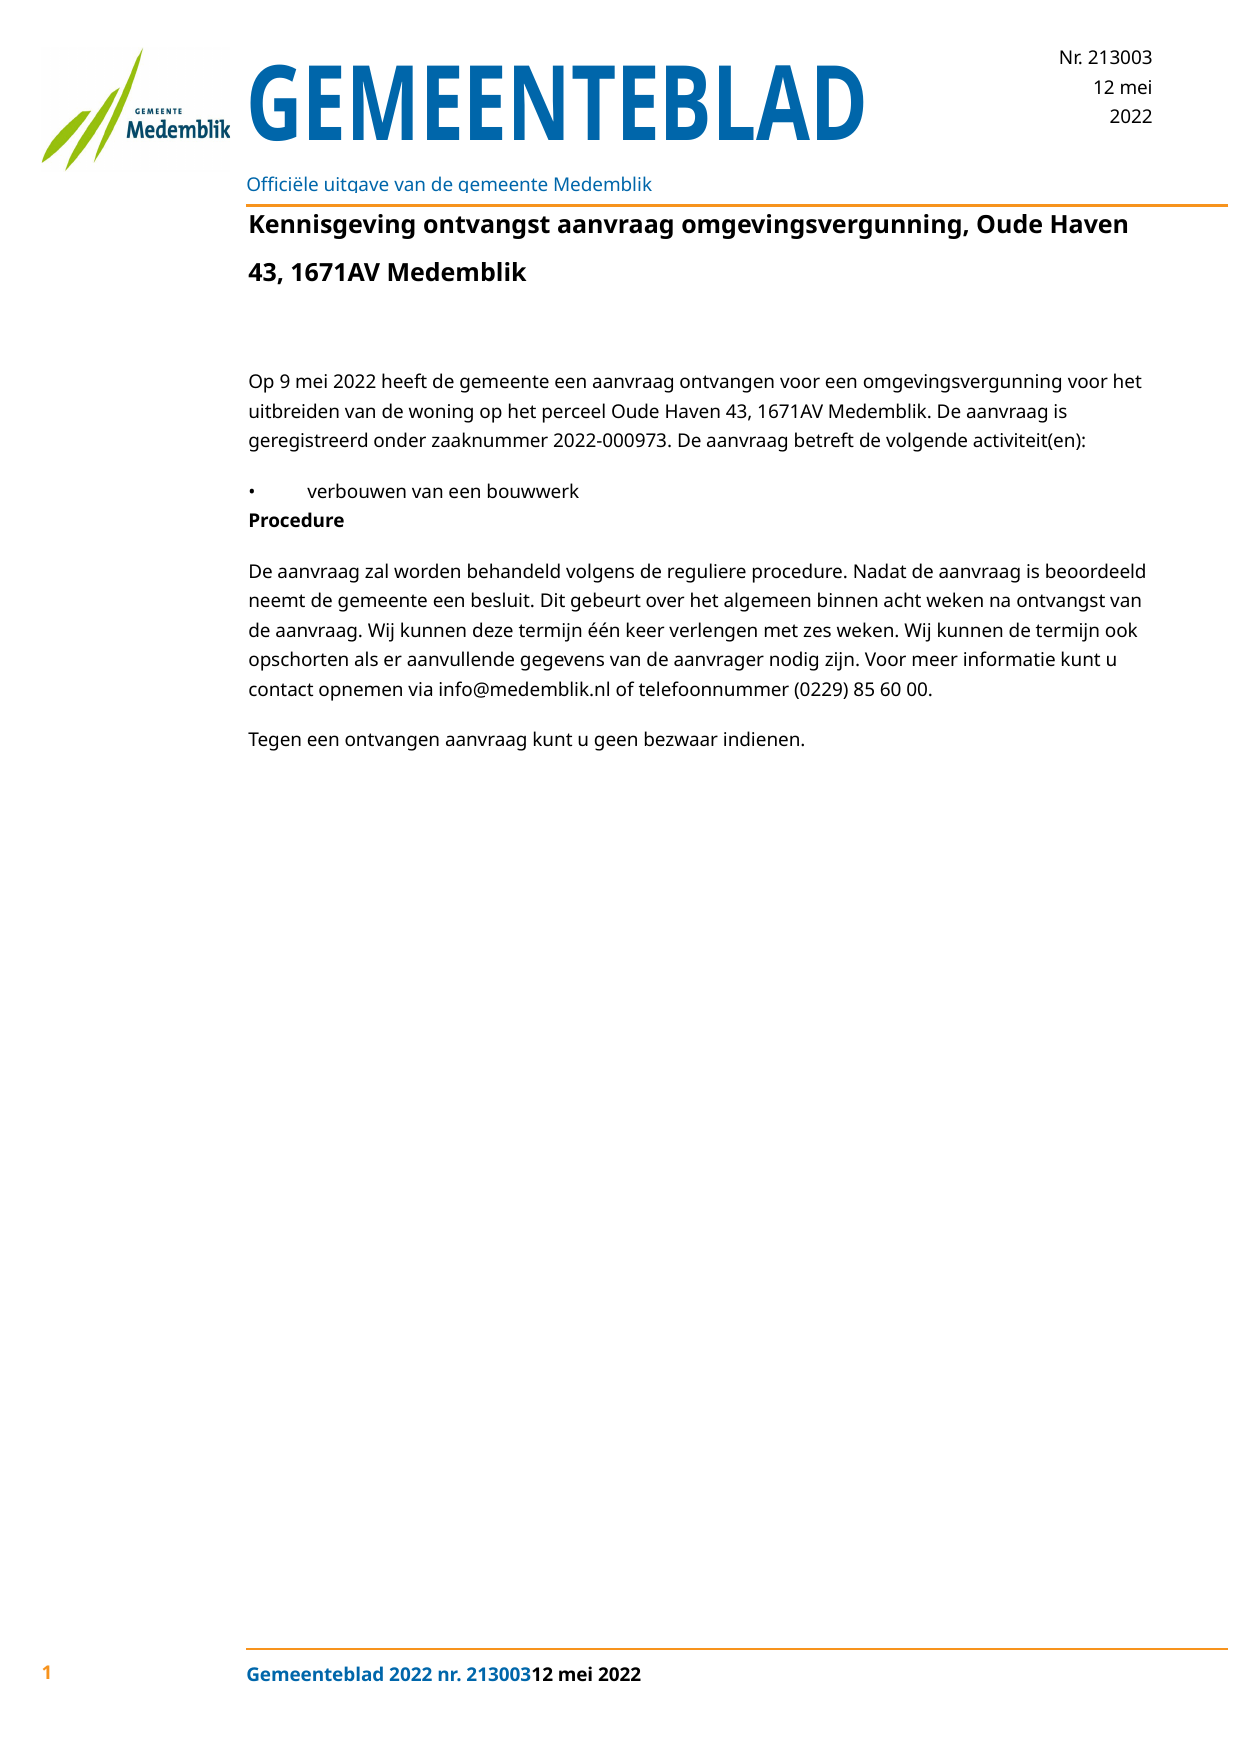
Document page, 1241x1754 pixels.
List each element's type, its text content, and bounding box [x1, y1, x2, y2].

list verbouwen van een bouwwerk [248, 478, 1152, 504]
text De aanvraag zal worden behandeld volgens de reguliere procedure. Nadat de aanvraag is beoordeeld neemt de gemeente een besluit. Dit gebeurt over het algemeen binnen acht weken na ontvangst van de aanvraag. Wij kunnen deze termijn één keer verlengen met zes weken. Wij kunnen de termijn ook opschorten als er aanvullende gegevens van de aanvrager nodig zijn. Voor meer informatie kunt u contact opnemen via info@medemblik.nl of telefoonnummer (0229) 85 60 00. [248, 558, 1152, 702]
text Op 9 mei 2022 heeft de gemeente een aanvraag ontvangen voor een omgevingsvergunning voor het uitbreiden van de woning op het perceel Oude Haven 43, 1671AV Medemblik. De aanvraag is geregistreerd onder zaaknummer 2022-000973. De aanvraag betreft de volgende activiteit(en): [248, 368, 1152, 453]
picture [41, 47, 231, 172]
text Tegen een ontvangen aanvraag kunt u geen bezwaar indienen. [248, 727, 1152, 752]
text Procedure [248, 507, 1152, 533]
text Kennisgeving ontvangst aanvraag omgevingsvergunning, Oude Haven 43, 1671AV Medemblik [248, 207, 1152, 288]
